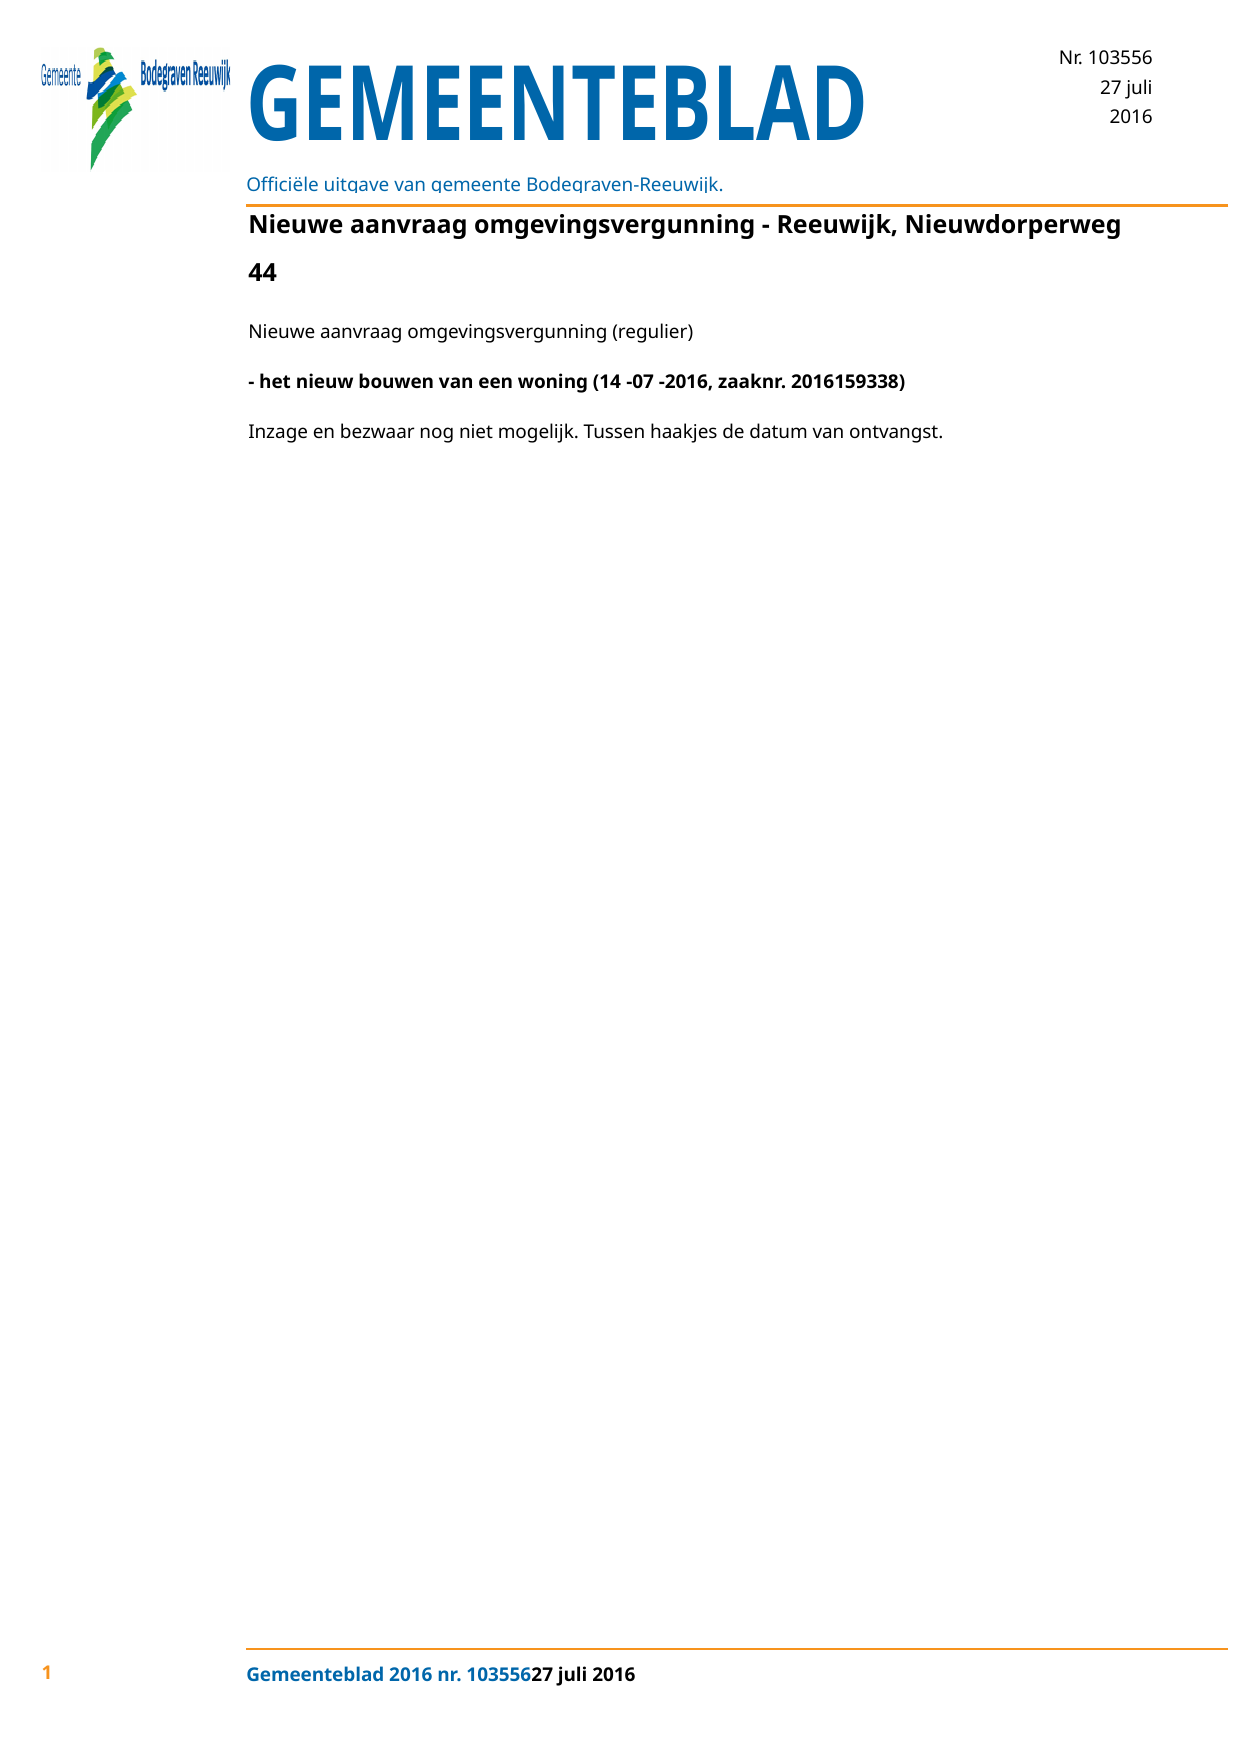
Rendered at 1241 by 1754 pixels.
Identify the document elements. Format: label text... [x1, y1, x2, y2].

picture [41, 47, 231, 172]
text Nieuwe aanvraag omgevingsvergunning - Reeuwijk, Nieuwdorperweg 44 [248, 207, 1152, 288]
text - het nieuw bouwen van een woning (14 ‑07 ‑2016, zaaknr. 2016159338) [248, 368, 1152, 394]
text Nieuwe aanvraag omgevingsvergunning (regulier) [248, 318, 1152, 344]
text Inzage en bezwaar nog niet mogelijk. Tussen haakjes de datum van ontvangst. [248, 419, 1152, 444]
